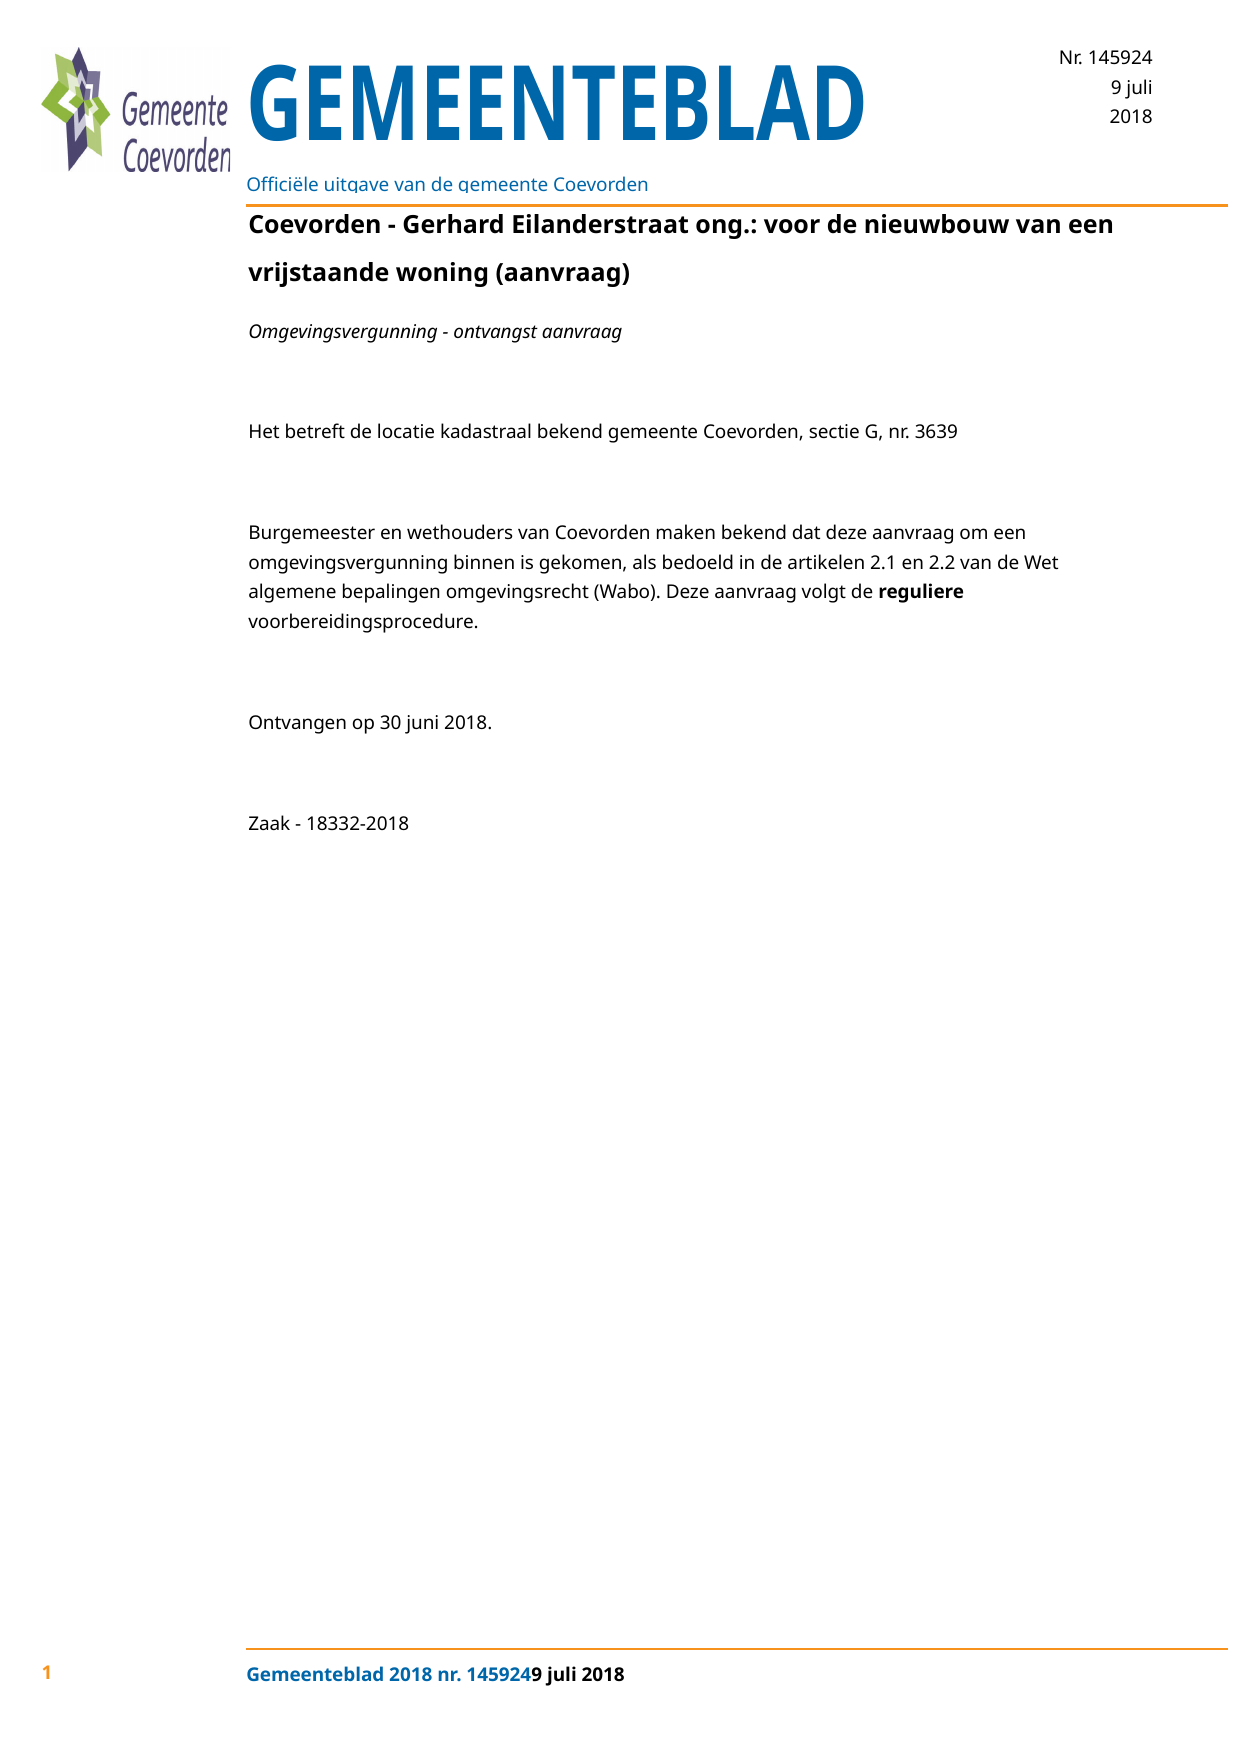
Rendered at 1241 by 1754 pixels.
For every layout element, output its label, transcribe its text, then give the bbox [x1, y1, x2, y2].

picture [41, 47, 231, 172]
text Burgemeester en wethouders van Coevorden maken bekend dat deze aanvraag om een omgevingsvergunning binnen is gekomen, als bedoeld in de artikelen 2.1 en 2.2 van de Wet algemene bepalingen omgevingsrecht (Wabo). Deze aanvraag volgt de reguliere voorbereidingsprocedure. [248, 519, 1152, 634]
text Omgevingsvergunning - ontvangst aanvraag [248, 318, 1152, 344]
text Ontvangen op 30 juni 2018. [248, 709, 1152, 735]
text Het betreft de locatie kadastraal bekend gemeente Coevorden, sectie G, nr. 3639 [248, 419, 1152, 444]
text Zaak - 18332-2018 [248, 810, 1152, 836]
text Coevorden - Gerhard Eilanderstraat ong.: voor de nieuwbouw van een vrijstaande woning (aanvraag) [248, 207, 1152, 288]
